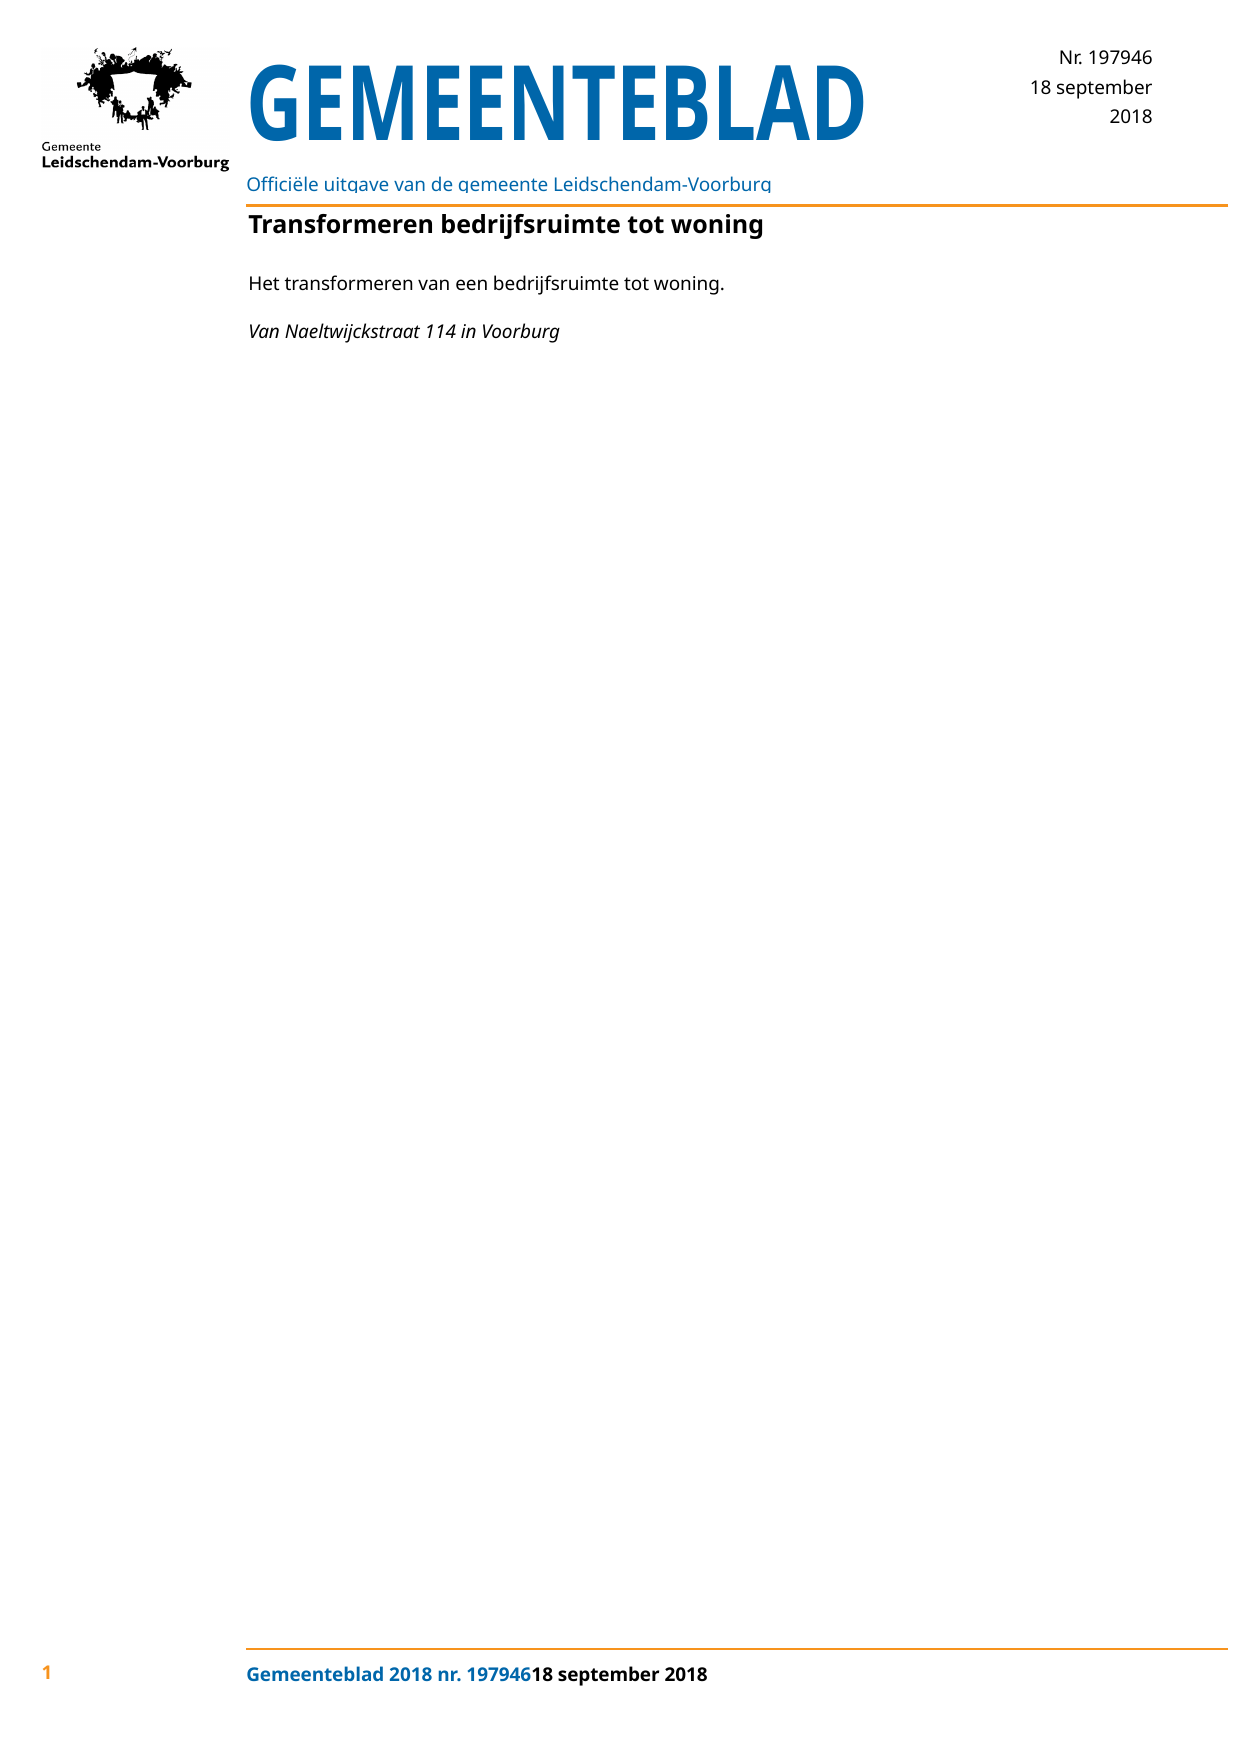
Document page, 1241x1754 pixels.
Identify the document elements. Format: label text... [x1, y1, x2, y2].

text Transformeren bedrijfsruimte tot woning [248, 207, 1152, 241]
text Van Naeltwijckstraat 114 in Voorburg [248, 318, 1152, 344]
text Het transformeren van een bedrijfsruimte tot woning. [248, 270, 1152, 296]
picture [41, 47, 231, 172]
